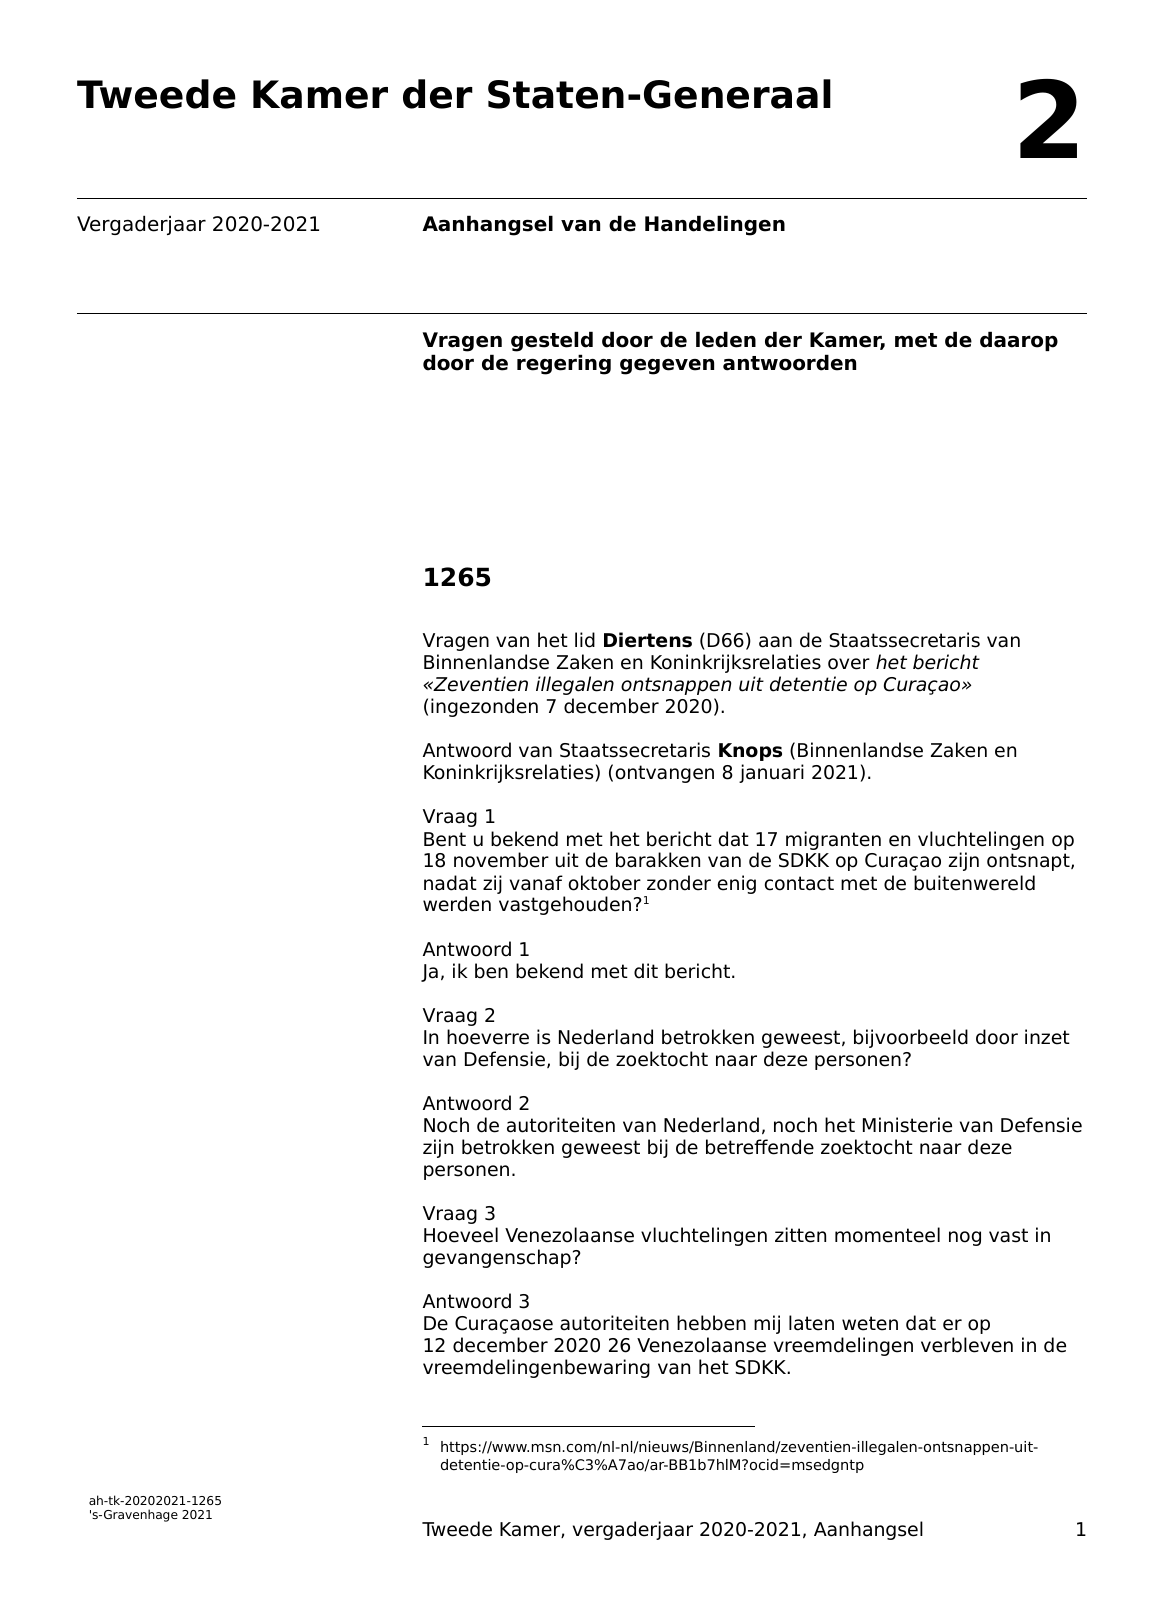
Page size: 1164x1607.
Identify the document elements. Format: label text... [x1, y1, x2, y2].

table_header Tweede Kamer der Staten-Generaal [77, 59, 886, 198]
text Antwoord 2 [422, 1093, 1087, 1115]
table_cell [77, 314, 422, 375]
text Antwoord van Staatssecretaris Knops (Binnenlandse Zaken en Koninkrijksrelaties) (ontvangen 8 januari 2021). [422, 740, 1087, 784]
text Vraag 1 [422, 806, 1087, 828]
text Vraag 3 [422, 1203, 1087, 1225]
text Bent u bekend met het bericht dat 17 migranten en vluchtelingen op 18 november uit de barakken van de SDKK op Curaçao zijn ontsnapt, nadat zij vanaf oktober zonder enig contact met de buitenwereld werden vastgehouden? [422, 828, 1087, 916]
table_cell Vragen gesteld door de leden der Kamer, met de daarop door de regering gegeven antwoorden [422, 314, 1087, 375]
text Antwoord 3 [422, 1291, 1087, 1313]
table_header 2 [886, 59, 1087, 198]
table_cell Vergaderjaar 2020-2021 [77, 199, 422, 313]
text Antwoord 1 [422, 938, 1087, 961]
text 1265 [422, 563, 1087, 592]
text In hoeverre is Nederland betrokken geweest, bijvoorbeeld door inzet van Defensie, bij de zoektocht naar deze personen? [422, 1027, 1087, 1071]
text ah-tk-20202021-1265 [88, 1494, 323, 1508]
table_cell Aanhangsel van de Handelingen [422, 199, 1087, 313]
text De Curaçaose autoriteiten hebben mij laten weten dat er op 12 december 2020 26 Venezolaanse vreemdelingen verbleven in de vreemdelingenbewaring van het SDKK. [422, 1313, 1087, 1379]
text Hoeveel Venezolaanse vluchtelingen zitten momenteel nog vast in gevangenschap? [422, 1225, 1087, 1269]
text Ja, ik ben bekend met dit bericht. [422, 961, 1087, 982]
text Vragen van het lid Diertens (D66) aan de Staatssecretaris van Binnenlandse Zaken en Koninkrijksrelaties over het bericht «Zeventien illegalen ontsnappen uit detentie op Curaçao» (ingezonden 7 december 2020). [422, 630, 1087, 718]
text 's-Gravenhage 2021 [88, 1508, 323, 1522]
text https://www.msn.com/nl-nl/nieuws/Binnenland/zeventien-illegalen-ontsnappen-uit-detentie-op-cura%C3%A7ao/ar-BB1b7hlM?ocid=msedgntp [422, 1435, 1087, 1474]
text Noch de autoriteiten van Nederland, noch het Ministerie van Defensie zijn betrokken geweest bij de betreffende zoektocht naar deze personen. [422, 1115, 1087, 1181]
text Vraag 2 [422, 1005, 1087, 1027]
